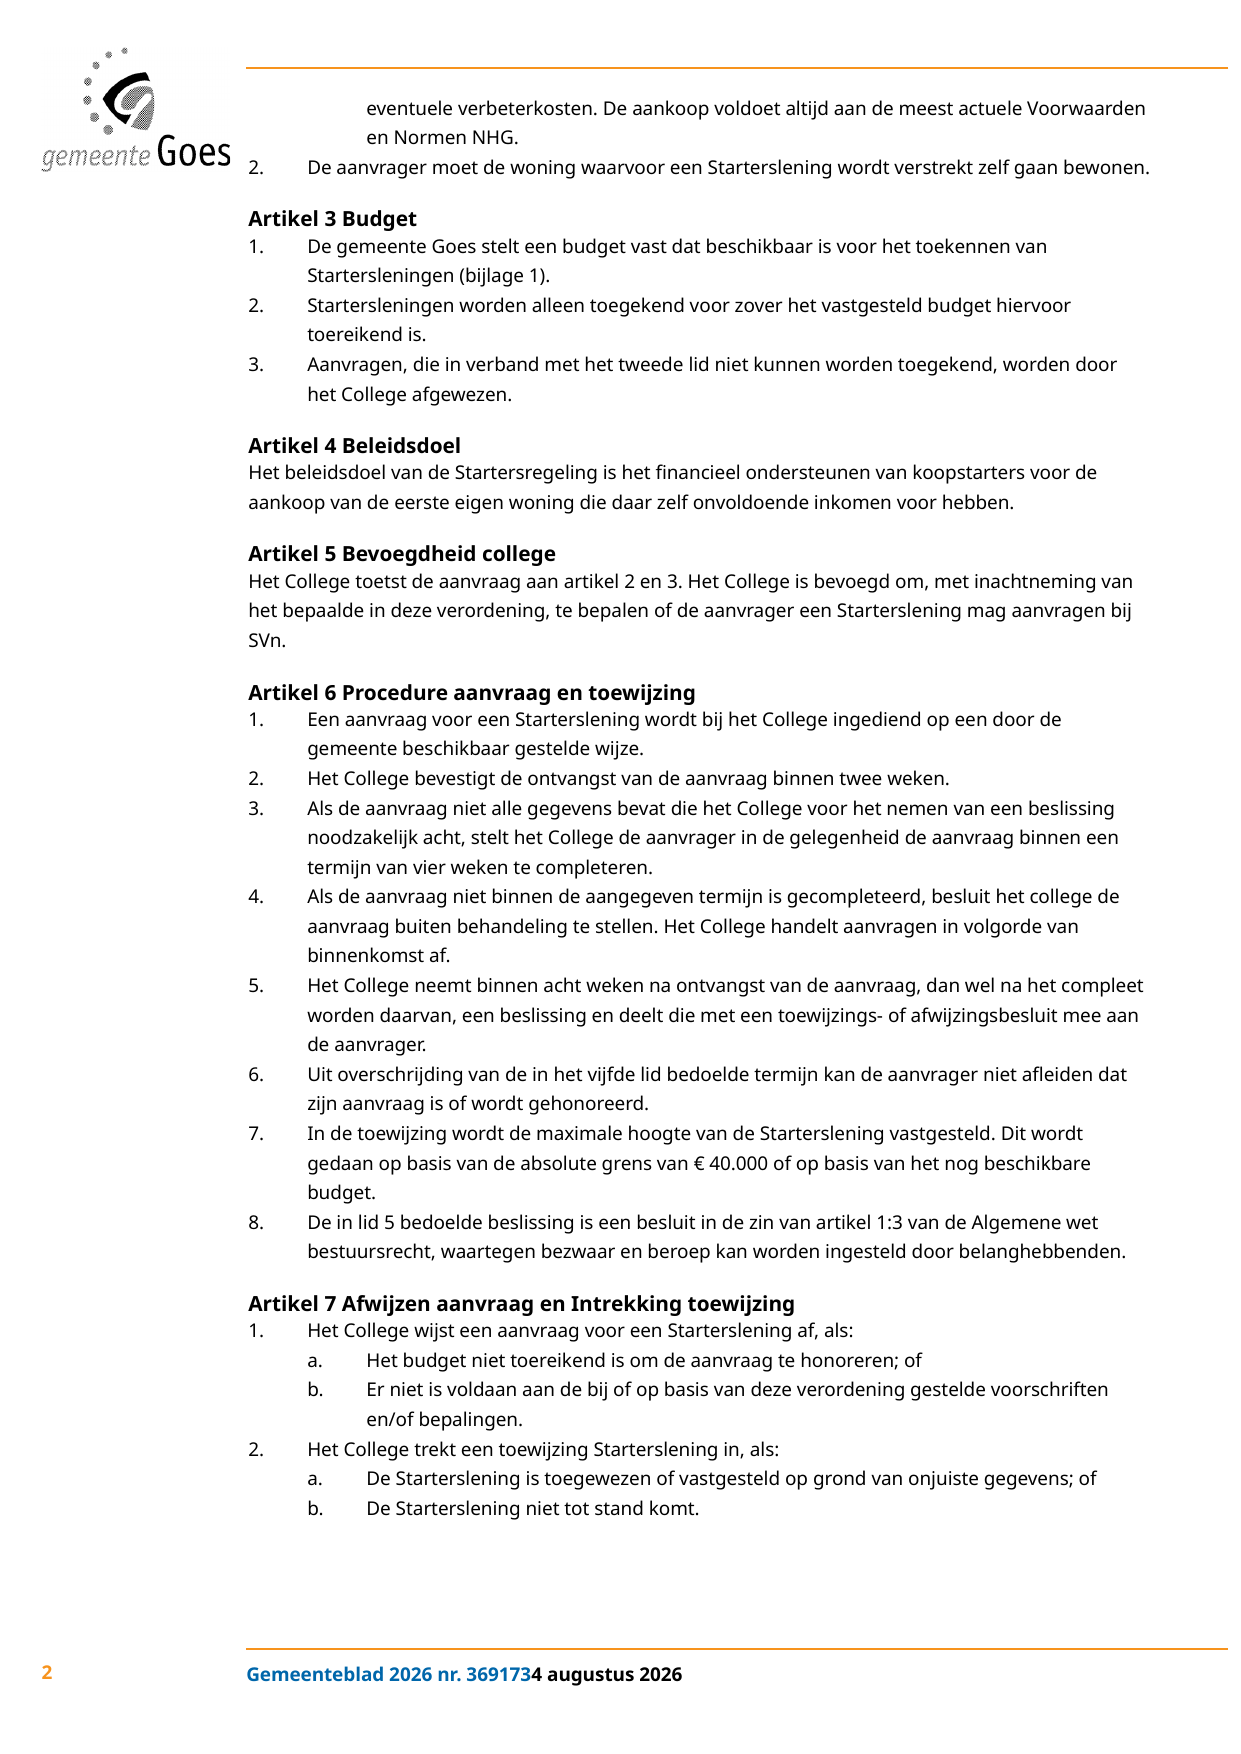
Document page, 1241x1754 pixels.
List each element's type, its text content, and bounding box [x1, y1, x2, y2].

list De Starterslening is toegewezen of vastgesteld op grond van onjuiste gegevens; of [307, 1465, 1152, 1491]
text Artikel 5 Bevoegdheid college [248, 539, 1152, 568]
text Het College toetst de aanvraag aan artikel 2 en 3. Het College is bevoegd om, met inachtneming van het bepaalde in deze verordening, te bepalen of de aanvrager een Starterslening mag aanvragen bij SVn. [248, 568, 1152, 653]
list Als de aanvraag niet alle gegevens bevat die het College voor het nemen van een beslissing noodzakelijk acht, stelt het College de aanvrager in de gelegenheid de aanvraag binnen een termijn van vier weken te completeren. [248, 795, 1152, 880]
list Het College trekt een toewijzing Starterslening in, als: [248, 1436, 1152, 1461]
list De gemeente Goes stelt een budget vast dat beschikbaar is voor het toekennen van Startersleningen (bijlage 1). [248, 233, 1152, 288]
list eventuele verbeterkosten. De aankoop voldoet altijd aan de meest actuele Voorwaarden en Normen NHG. [307, 95, 1152, 150]
list Een aanvraag voor een Starterslening wordt bij het College ingediend op een door de gemeente beschikbaar gestelde wijze. [248, 706, 1152, 761]
list Het budget niet toereikend is om de aanvraag te honoreren; of [307, 1347, 1152, 1373]
picture [41, 47, 231, 172]
list Uit overschrijding van de in het vijfde lid bedoelde termijn kan de aanvrager niet afleiden dat zijn aanvraag is of wordt gehonoreerd. [248, 1061, 1152, 1116]
list De aanvrager moet de woning waarvoor een Starterslening wordt verstrekt zelf gaan bewonen. [248, 154, 1152, 180]
text Artikel 4 Beleidsdoel [248, 431, 1152, 459]
list Startersleningen worden alleen toegekend voor zover het vastgesteld budget hiervoor toereikend is. [248, 292, 1152, 347]
list De Starterslening niet tot stand komt. [307, 1495, 1152, 1521]
list Aanvragen, die in verband met het tweede lid niet kunnen worden toegekend, worden door het College afgewezen. [248, 351, 1152, 406]
list De in lid 5 bedoelde beslissing is een besluit in de zin van artikel 1:3 van de Algemene wet bestuursrecht, waartegen bezwaar en beroep kan worden ingesteld door belanghebbenden. [248, 1209, 1152, 1264]
list Als de aanvraag niet binnen de aangegeven termijn is gecompleteerd, besluit het college de aanvraag buiten behandeling te stellen. Het College handelt aanvragen in volgorde van binnenkomst af. [248, 883, 1152, 968]
text Artikel 7 Afwijzen aanvraag en Intrekking toewijzing [248, 1289, 1152, 1317]
text Artikel 3 Budget [248, 204, 1152, 233]
list Er niet is voldaan aan de bij of op basis van deze verordening gestelde voorschriften en/of bepalingen. [307, 1377, 1152, 1432]
list Het College neemt binnen acht weken na ontvangst van de aanvraag, dan wel na het compleet worden daarvan, een beslissing en deelt die met een toewijzings- of afwijzingsbesluit mee aan de aanvrager. [248, 972, 1152, 1057]
text Het beleidsdoel van de Startersregeling is het financieel ondersteunen van koopstarters voor de aankoop van de eerste eigen woning die daar zelf onvoldoende inkomen voor hebben. [248, 459, 1152, 515]
list Het College wijst een aanvraag voor een Starterslening af, als: [248, 1317, 1152, 1343]
text Artikel 6 Procedure aanvraag en toewijzing [248, 678, 1152, 706]
list In de toewijzing wordt de maximale hoogte van de Starterslening vastgesteld. Dit wordt gedaan op basis van de absolute grens van € 40.000 of op basis van het nog beschikbare budget. [248, 1120, 1152, 1205]
list Het College bevestigt de ontvangst van de aanvraag binnen twee weken. [248, 765, 1152, 791]
